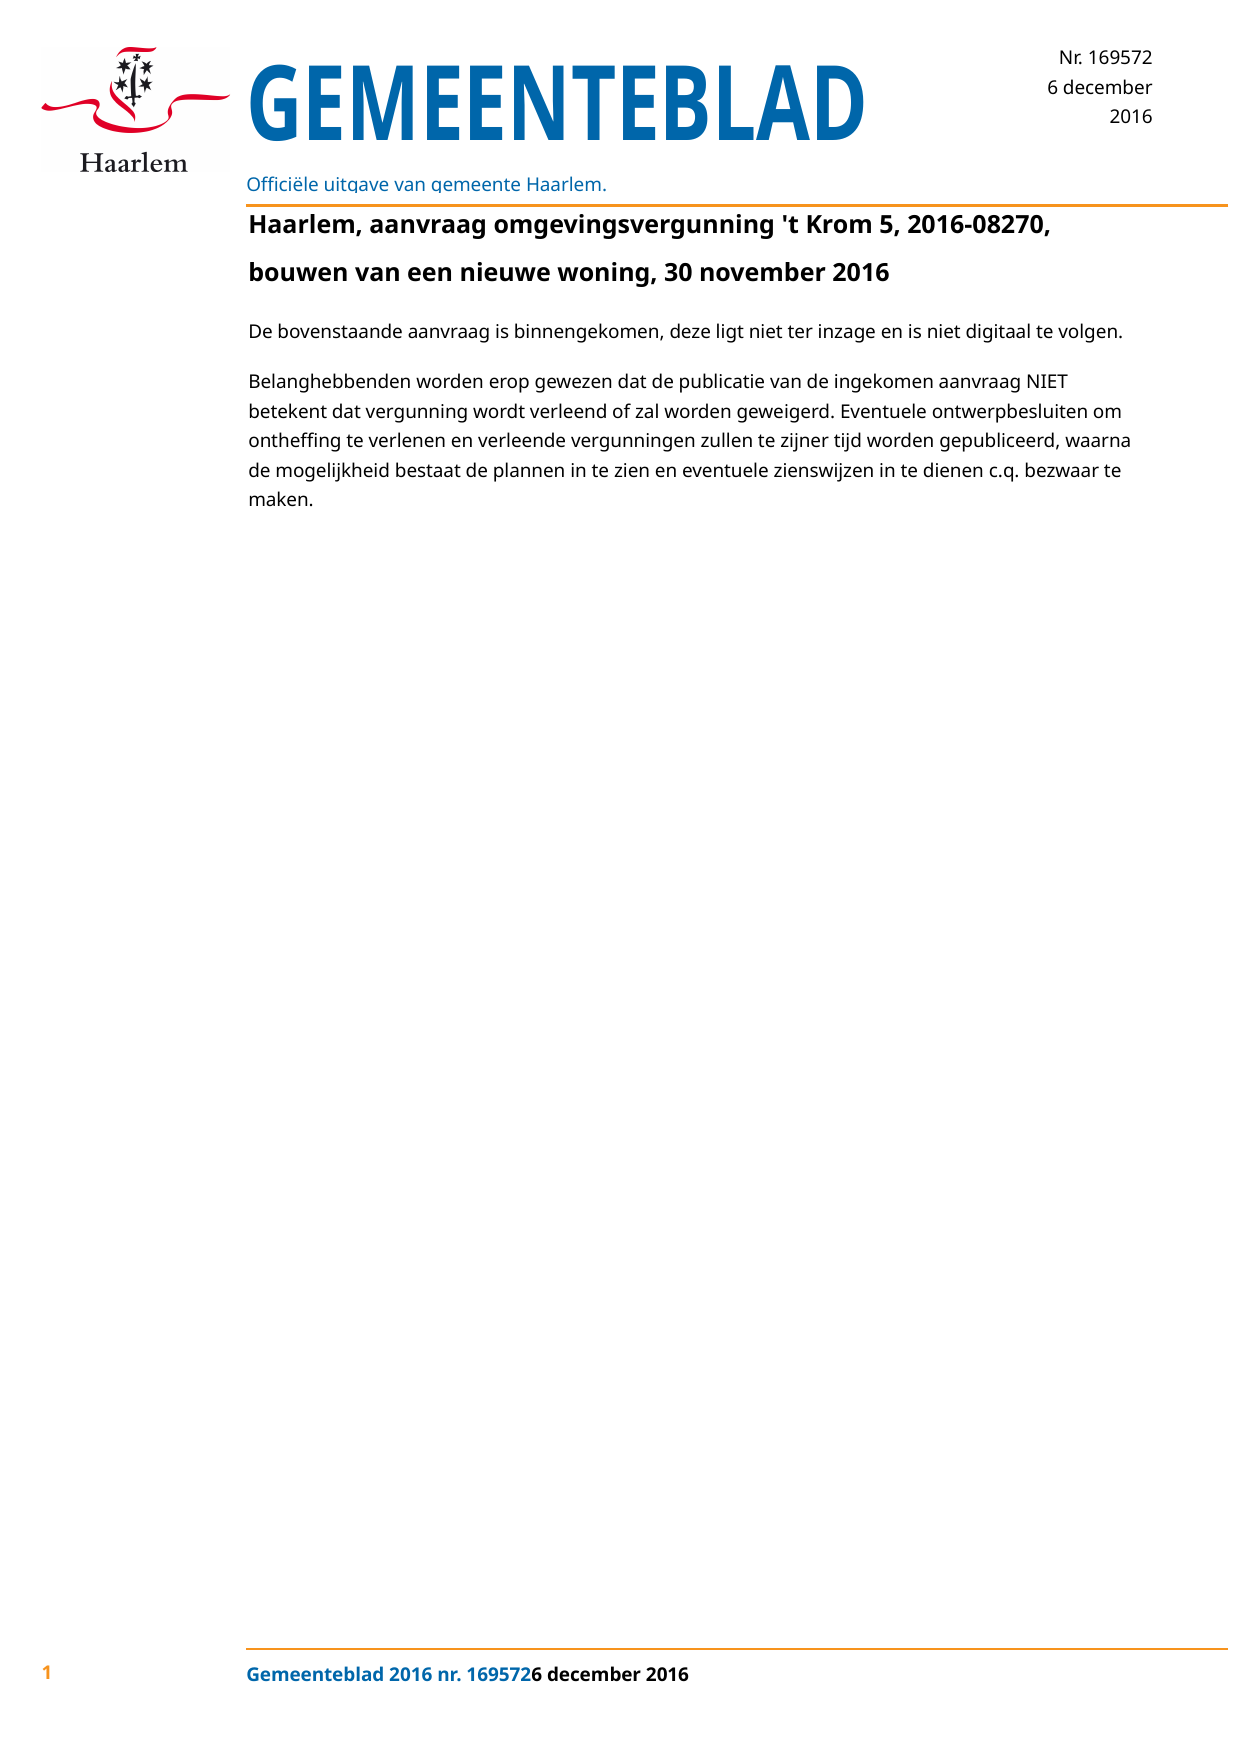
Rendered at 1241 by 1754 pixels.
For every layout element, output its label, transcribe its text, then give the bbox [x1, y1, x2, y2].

picture [41, 47, 231, 172]
text Haarlem, aanvraag omgevingsvergunning 't Krom 5, 2016-08270, bouwen van een nieuwe woning, 30 november 2016 [248, 207, 1152, 288]
text Belanghebbenden worden erop gewezen dat de publicatie van de ingekomen aanvraag NIET betekent dat vergunning wordt verleend of zal worden geweigerd. Eventuele ontwerpbesluiten om ontheffing te verlenen en verleende vergunningen zullen te zijner tijd worden gepubliceerd, waarna de mogelijkheid bestaat de plannen in te zien en eventuele zienswijzen in te dienen c.q. bezwaar te maken. [248, 368, 1152, 512]
text De bovenstaande aanvraag is binnengekomen, deze ligt niet ter inzage en is niet digitaal te volgen. [248, 318, 1152, 344]
